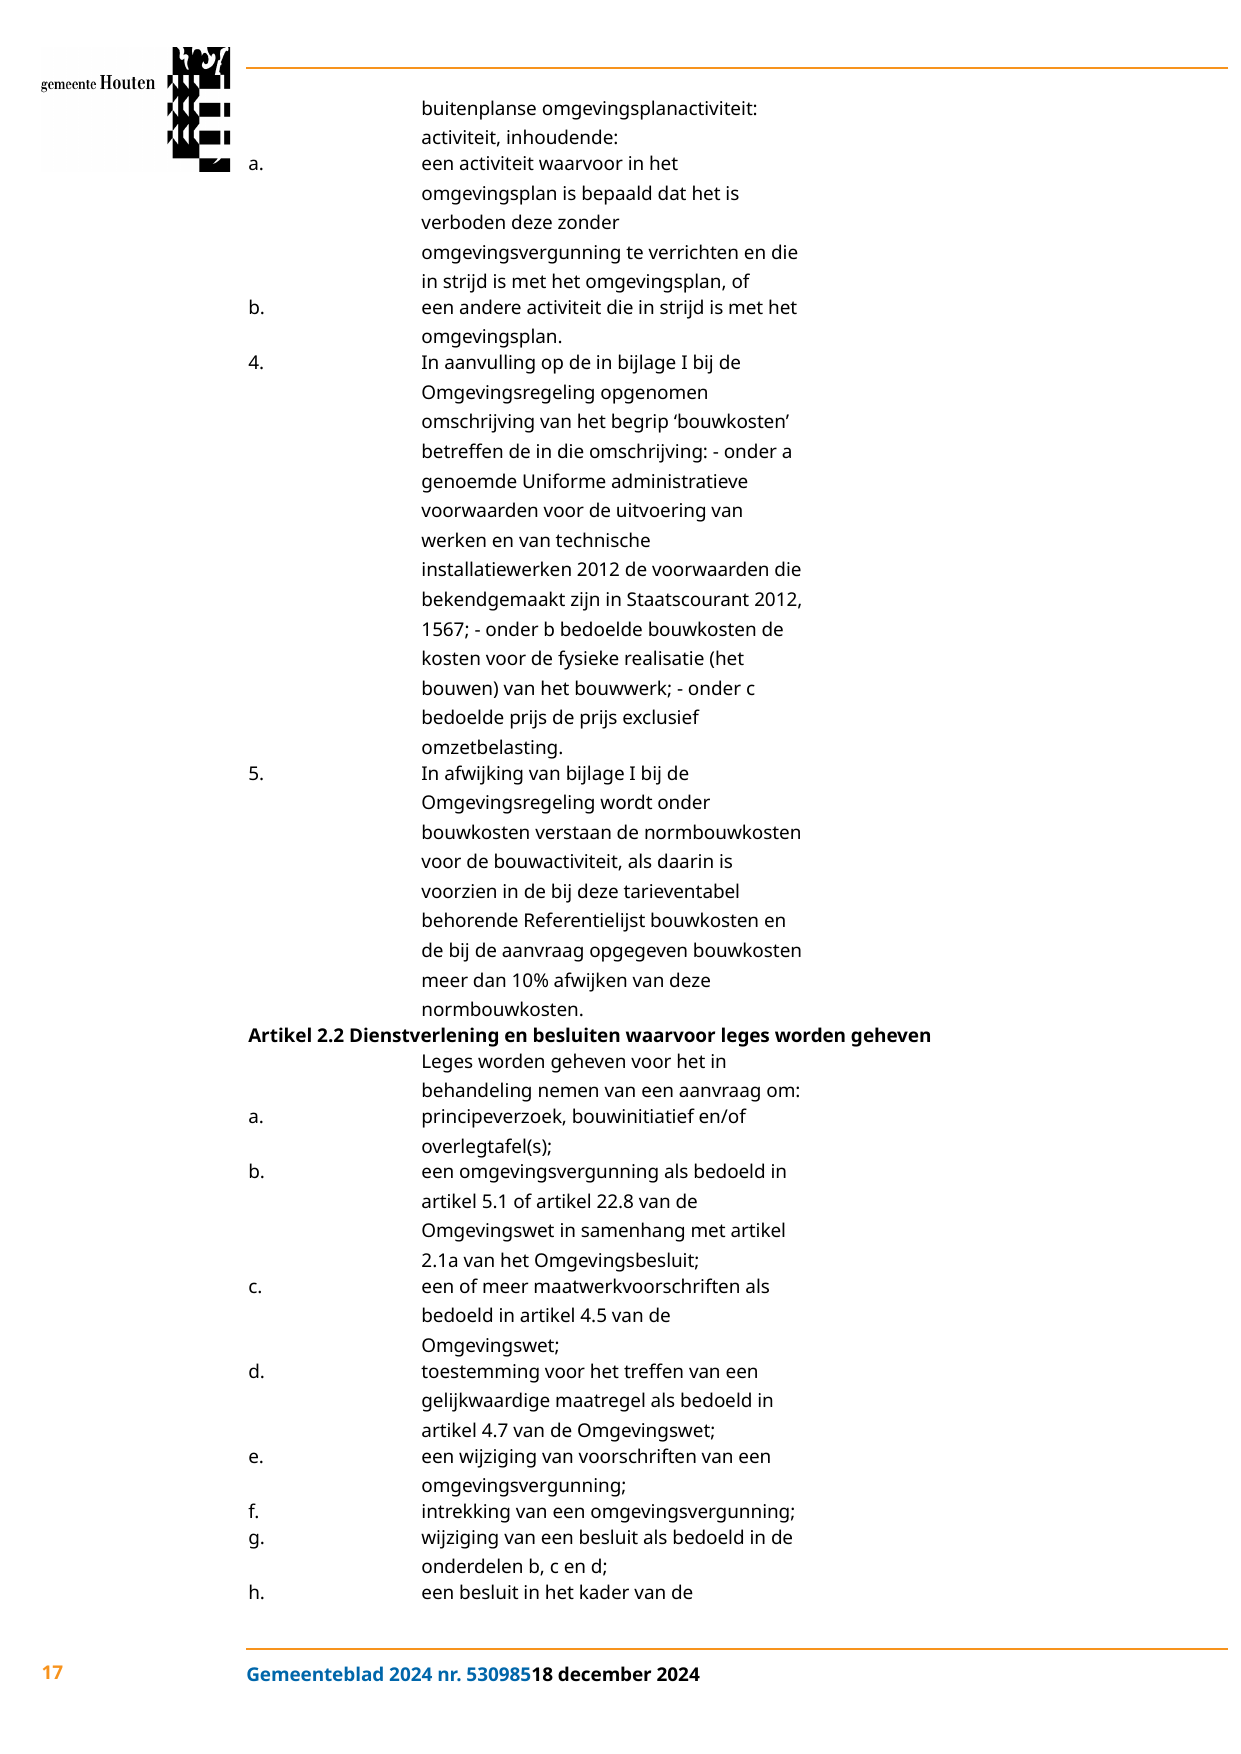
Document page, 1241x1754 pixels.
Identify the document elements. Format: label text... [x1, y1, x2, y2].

table_cell [248, 95, 421, 150]
table_cell [979, 294, 1152, 349]
table_cell [979, 1103, 1152, 1158]
table_cell [805, 1048, 978, 1103]
table_cell een wijziging van voorschriften van een omgevingsvergunning; [421, 1443, 805, 1498]
table_cell Artikel 2.2 Dienstverlening en besluiten waarvoor leges worden geheven [248, 1022, 978, 1048]
table_cell 5. [248, 760, 421, 1022]
table_cell een activiteit waarvoor in het omgevingsplan is bepaald dat het is verboden deze zonder omgevingsvergunning te verrichten en die in strijd is met het omgevingsplan, of [421, 150, 805, 294]
table_cell [979, 1358, 1152, 1443]
table_cell [805, 1358, 978, 1443]
table_cell [805, 294, 978, 349]
table_cell [248, 1048, 421, 1103]
table_cell [979, 760, 1152, 1022]
table_cell Leges worden geheven voor het in behandeling nemen van een aanvraag om: [421, 1048, 805, 1103]
table_cell [979, 1579, 1152, 1605]
table_cell buitenplanse omgevingsplanactiviteit: activiteit, inhoudende: [421, 95, 805, 150]
table_cell d. [248, 1358, 421, 1443]
table_cell [979, 150, 1152, 294]
table_cell [805, 1524, 978, 1579]
table_cell principeverzoek, bouwinitiatief en/of overlegtafel(s); [421, 1103, 805, 1158]
picture [41, 47, 231, 172]
table_cell [979, 1443, 1152, 1498]
table_cell [805, 1103, 978, 1158]
table_cell [805, 95, 978, 150]
table_cell [805, 760, 978, 1022]
table_cell a. [248, 1103, 421, 1158]
table_cell 4. [248, 350, 421, 760]
table_cell [805, 350, 978, 760]
table_cell h. [248, 1579, 421, 1605]
table_cell [979, 1159, 1152, 1273]
table_cell een of meer maatwerkvoorschriften als bedoeld in artikel 4.5 van de Omgevingswet; [421, 1273, 805, 1358]
table_cell [805, 1159, 978, 1273]
table_cell e. [248, 1443, 421, 1498]
table_cell een omgevingsvergunning als bedoeld in artikel 5.1 of artikel 22.8 van de Omgevingswet in samenhang met artikel 2.1a van het Omgevingsbesluit; [421, 1159, 805, 1273]
table_cell f. [248, 1498, 421, 1524]
table_cell b. [248, 294, 421, 349]
table_cell [979, 1524, 1152, 1579]
table_cell een besluit in het kader van de [421, 1579, 805, 1605]
table_cell [805, 1579, 978, 1605]
table_cell [979, 1273, 1152, 1358]
table_cell [979, 1498, 1152, 1524]
table_cell [979, 1048, 1152, 1103]
table_cell c. [248, 1273, 421, 1358]
table_cell [805, 1443, 978, 1498]
table_cell een andere activiteit die in strijd is met het omgevingsplan. [421, 294, 805, 349]
table_cell b. [248, 1159, 421, 1273]
table_cell intrekking van een omgevingsvergunning; [421, 1498, 805, 1524]
table_cell [979, 95, 1152, 150]
table_cell [805, 150, 978, 294]
table_cell a. [248, 150, 421, 294]
table_cell g. [248, 1524, 421, 1579]
table_cell In afwijking van bijlage I bij de Omgevingsregeling wordt onder bouwkosten verstaan de normbouwkosten voor de bouwactiviteit, als daarin is voorzien in de bij deze tarieventabel behorende Referentielijst bouwkosten en de bij de aanvraag opgegeven bouwkosten meer dan 10% afwijken van deze normbouwkosten. [421, 760, 805, 1022]
table_cell [979, 350, 1152, 760]
table_cell toestemming voor het treffen van een gelijkwaardige maatregel als bedoeld in artikel 4.7 van de Omgevingswet; [421, 1358, 805, 1443]
table_cell [805, 1273, 978, 1358]
table_cell wijziging van een besluit als bedoeld in de onderdelen b, c en d; [421, 1524, 805, 1579]
table_cell In aanvulling op de in bijlage I bij de Omgevingsregeling opgenomen omschrijving van het begrip ‘bouwkosten’ betreffen de in die omschrijving: - onder a genoemde Uniforme administratieve voorwaarden voor de uitvoering van werken en van technische installatiewerken 2012 de voorwaarden die bekendgemaakt zijn in Staatscourant 2012, 1567; - onder b bedoelde bouwkosten de kosten voor de fysieke realisatie (het bouwen) van het bouwwerk; - onder c bedoelde prijs de prijs exclusief omzetbelasting. [421, 350, 805, 760]
table_cell [805, 1498, 978, 1524]
